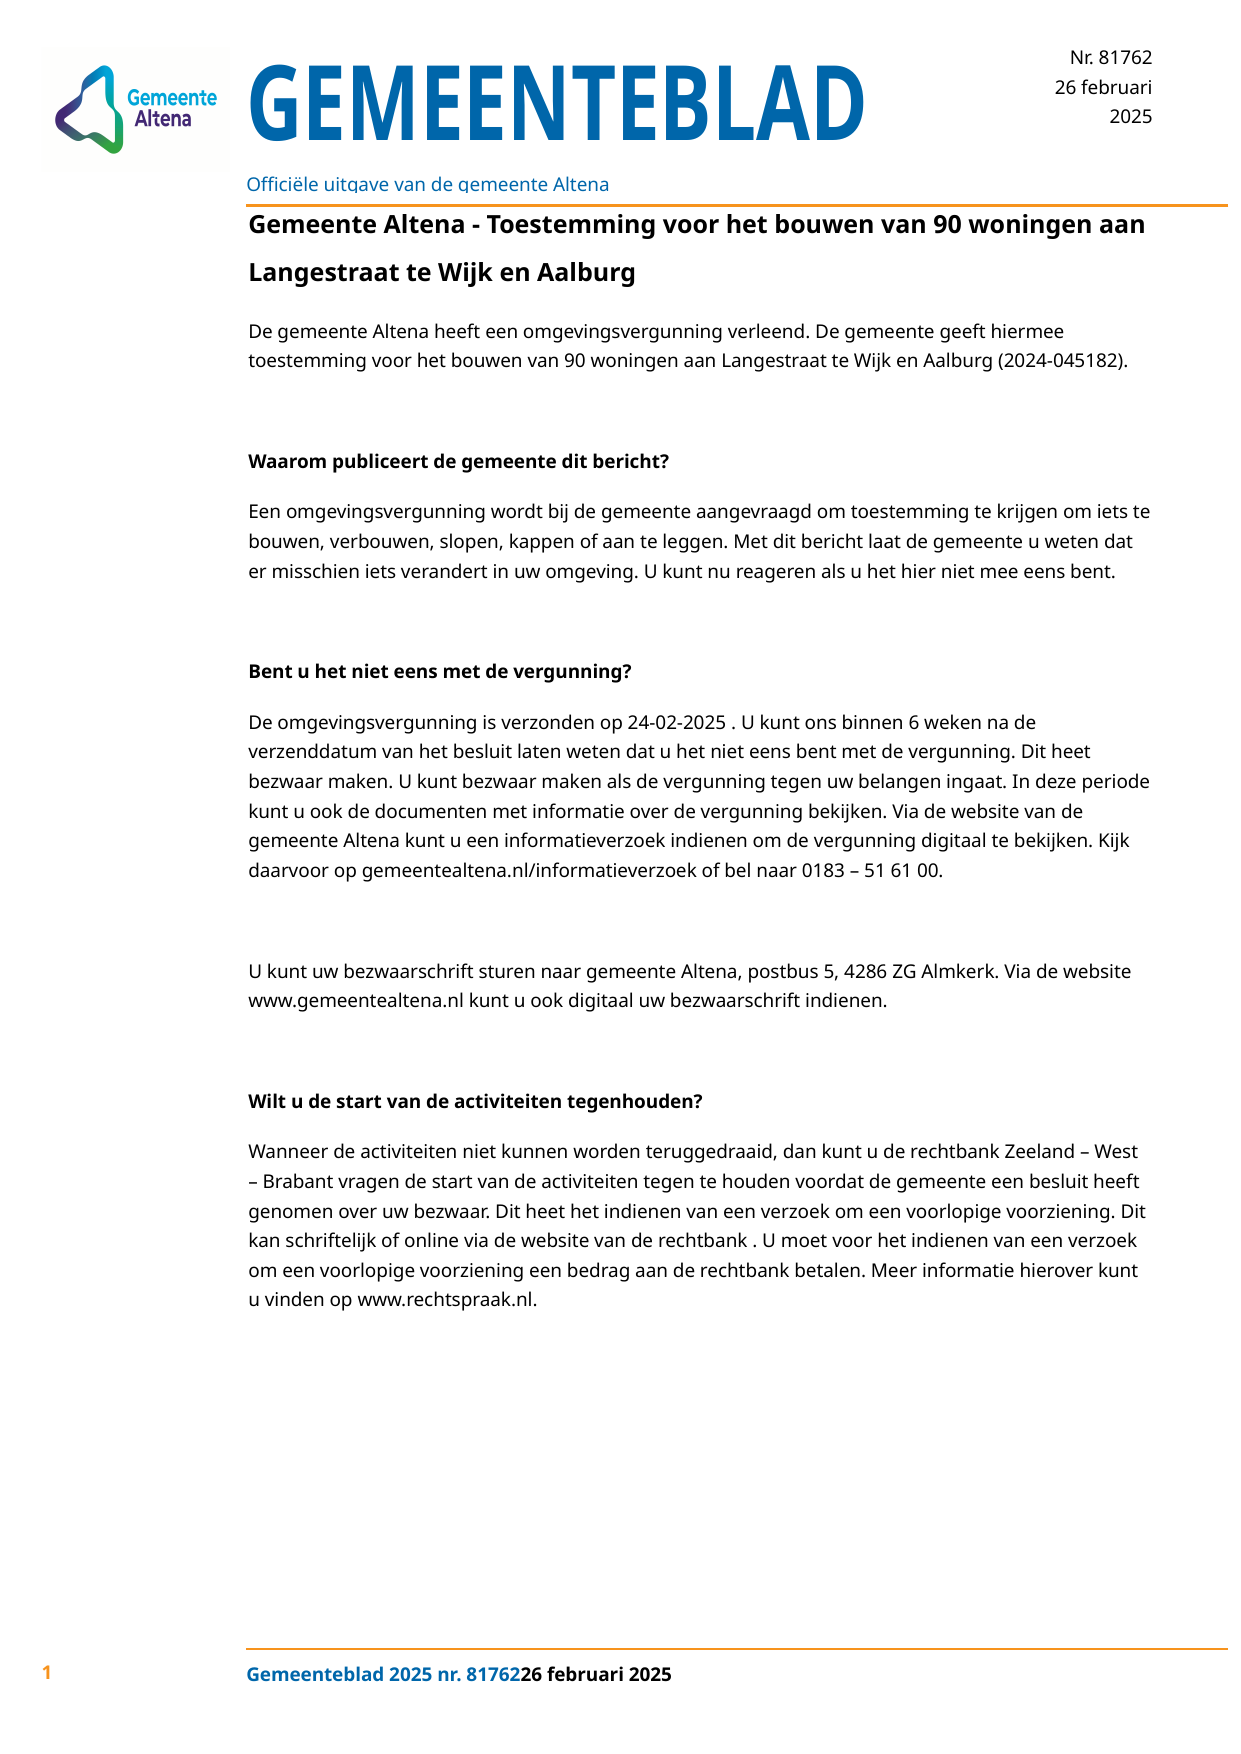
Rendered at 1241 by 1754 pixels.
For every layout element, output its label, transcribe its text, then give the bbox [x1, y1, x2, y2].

text U kunt uw bezwaarschrift sturen naar gemeente Altena, postbus 5, 4286 ZG Almkerk. Via de website www.gemeentealtena.nl kunt u ook digitaal uw bezwaarschrift indienen. [248, 958, 1152, 1013]
text Bent u het niet eens met de vergunning? [248, 659, 1152, 684]
text Waarom publiceert de gemeente dit bericht? [248, 448, 1152, 474]
text Wanneer de activiteiten niet kunnen worden teruggedraaid, dan kunt u de rechtbank Zeeland – West – Brabant vragen de start van de activiteiten tegen te houden voordat de gemeente een besluit heeft genomen over uw bezwaar. Dit heet het indienen van een verzoek om een voorlopige voorziening. Dit kan schriftelijk of online via de website van de rechtbank . U moet voor het indienen van een verzoek om een voorlopige voorziening een bedrag aan de rechtbank betalen. Meer informatie hierover kunt u vinden op www.rechtspraak.nl. [248, 1139, 1152, 1312]
text De omgevingsvergunning is verzonden op 24-02-2025 . U kunt ons binnen 6 weken na de verzenddatum van het besluit laten weten dat u het niet eens bent met de vergunning. Dit heet bezwaar maken. U kunt bezwaar maken als de vergunning tegen uw belangen ingaat. In deze periode kunt u ook de documenten met informatie over de vergunning bekijken. Via de website van de gemeente Altena kunt u een informatieverzoek indienen om de vergunning digitaal te bekijken. Kijk daarvoor op gemeentealtena.nl/informatieverzoek of bel naar 0183 – 51 61 00. [248, 709, 1152, 883]
text Wilt u de start van de activiteiten tegenhouden? [248, 1088, 1152, 1114]
picture [41, 47, 231, 172]
text Gemeente Altena - Toestemming voor het bouwen van 90 woningen aan Langestraat te Wijk en Aalburg [248, 207, 1152, 288]
text Een omgevingsvergunning wordt bij de gemeente aangevraagd om toestemming te krijgen om iets te bouwen, verbouwen, slopen, kappen of aan te leggen. Met dit bericht laat de gemeente u weten dat er misschien iets verandert in uw omgeving. U kunt nu reageren als u het hier niet mee eens bent. [248, 499, 1152, 584]
text De gemeente Altena heeft een omgevingsvergunning verleend. De gemeente geeft hiermee toestemming voor het bouwen van 90 woningen aan Langestraat te Wijk en Aalburg (2024-045182). [248, 318, 1152, 373]
